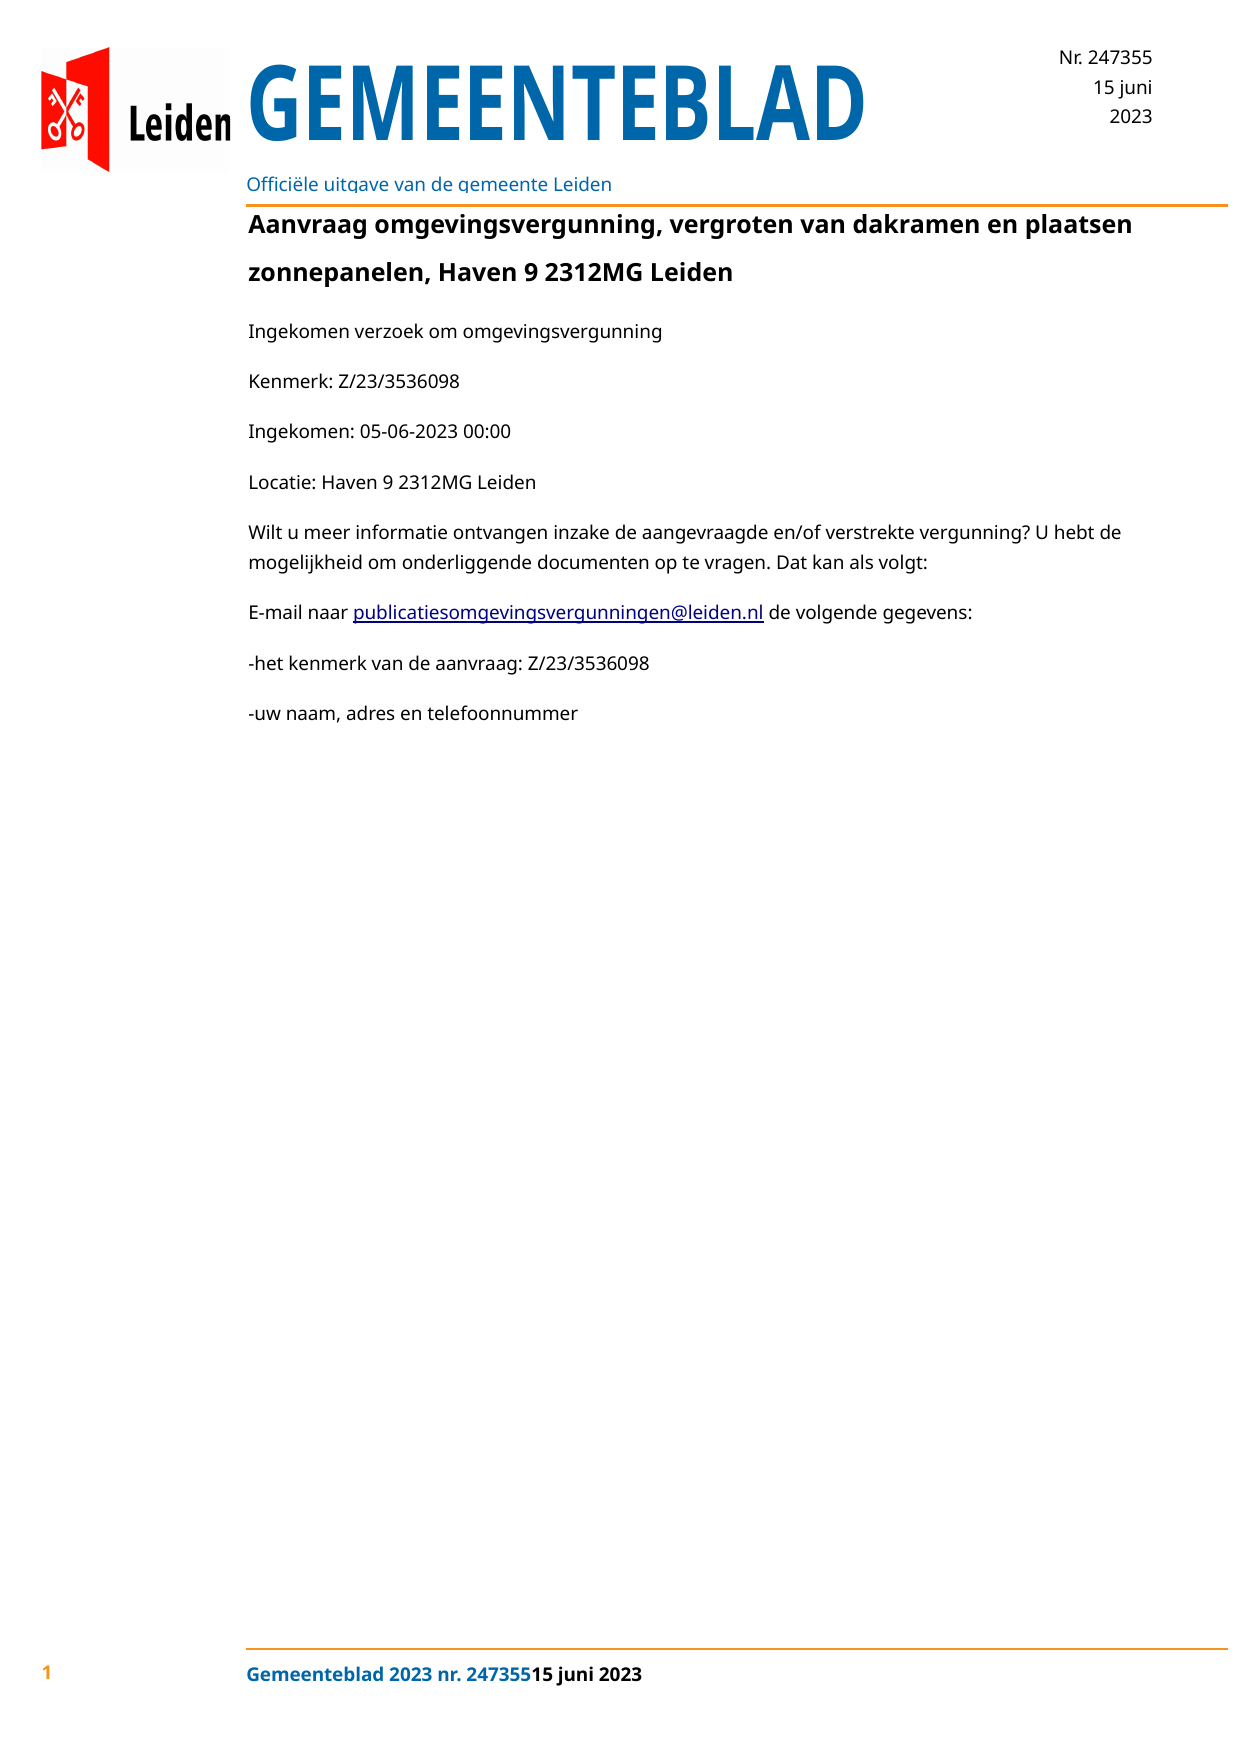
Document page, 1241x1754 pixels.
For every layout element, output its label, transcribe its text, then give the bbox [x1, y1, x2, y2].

text Wilt u meer informatie ontvangen inzake de aangevraagde en/of verstrekte vergunning? U hebt de mogelijkheid om onderliggende documenten op te vragen. Dat kan als volgt: [248, 519, 1152, 575]
text Locatie: Haven 9 2312MG Leiden [248, 469, 1152, 495]
text Ingekomen verzoek om omgevingsvergunning [248, 318, 1152, 344]
picture [41, 47, 231, 172]
text -het kenmerk van de aanvraag: Z/23/3536098 [248, 650, 1152, 676]
text Kenmerk: Z/23/3536098 [248, 368, 1152, 394]
text E-mail naar publicatiesomgevingsvergunningen@leiden.nl de volgende gegevens: [248, 599, 1152, 625]
text Aanvraag omgevingsvergunning, vergroten van dakramen en plaatsen zonnepanelen, Haven 9 2312MG Leiden [248, 207, 1152, 288]
text Ingekomen: 05-06-2023 00:00 [248, 419, 1152, 444]
text -uw naam, adres en telefoonnummer [248, 700, 1152, 726]
